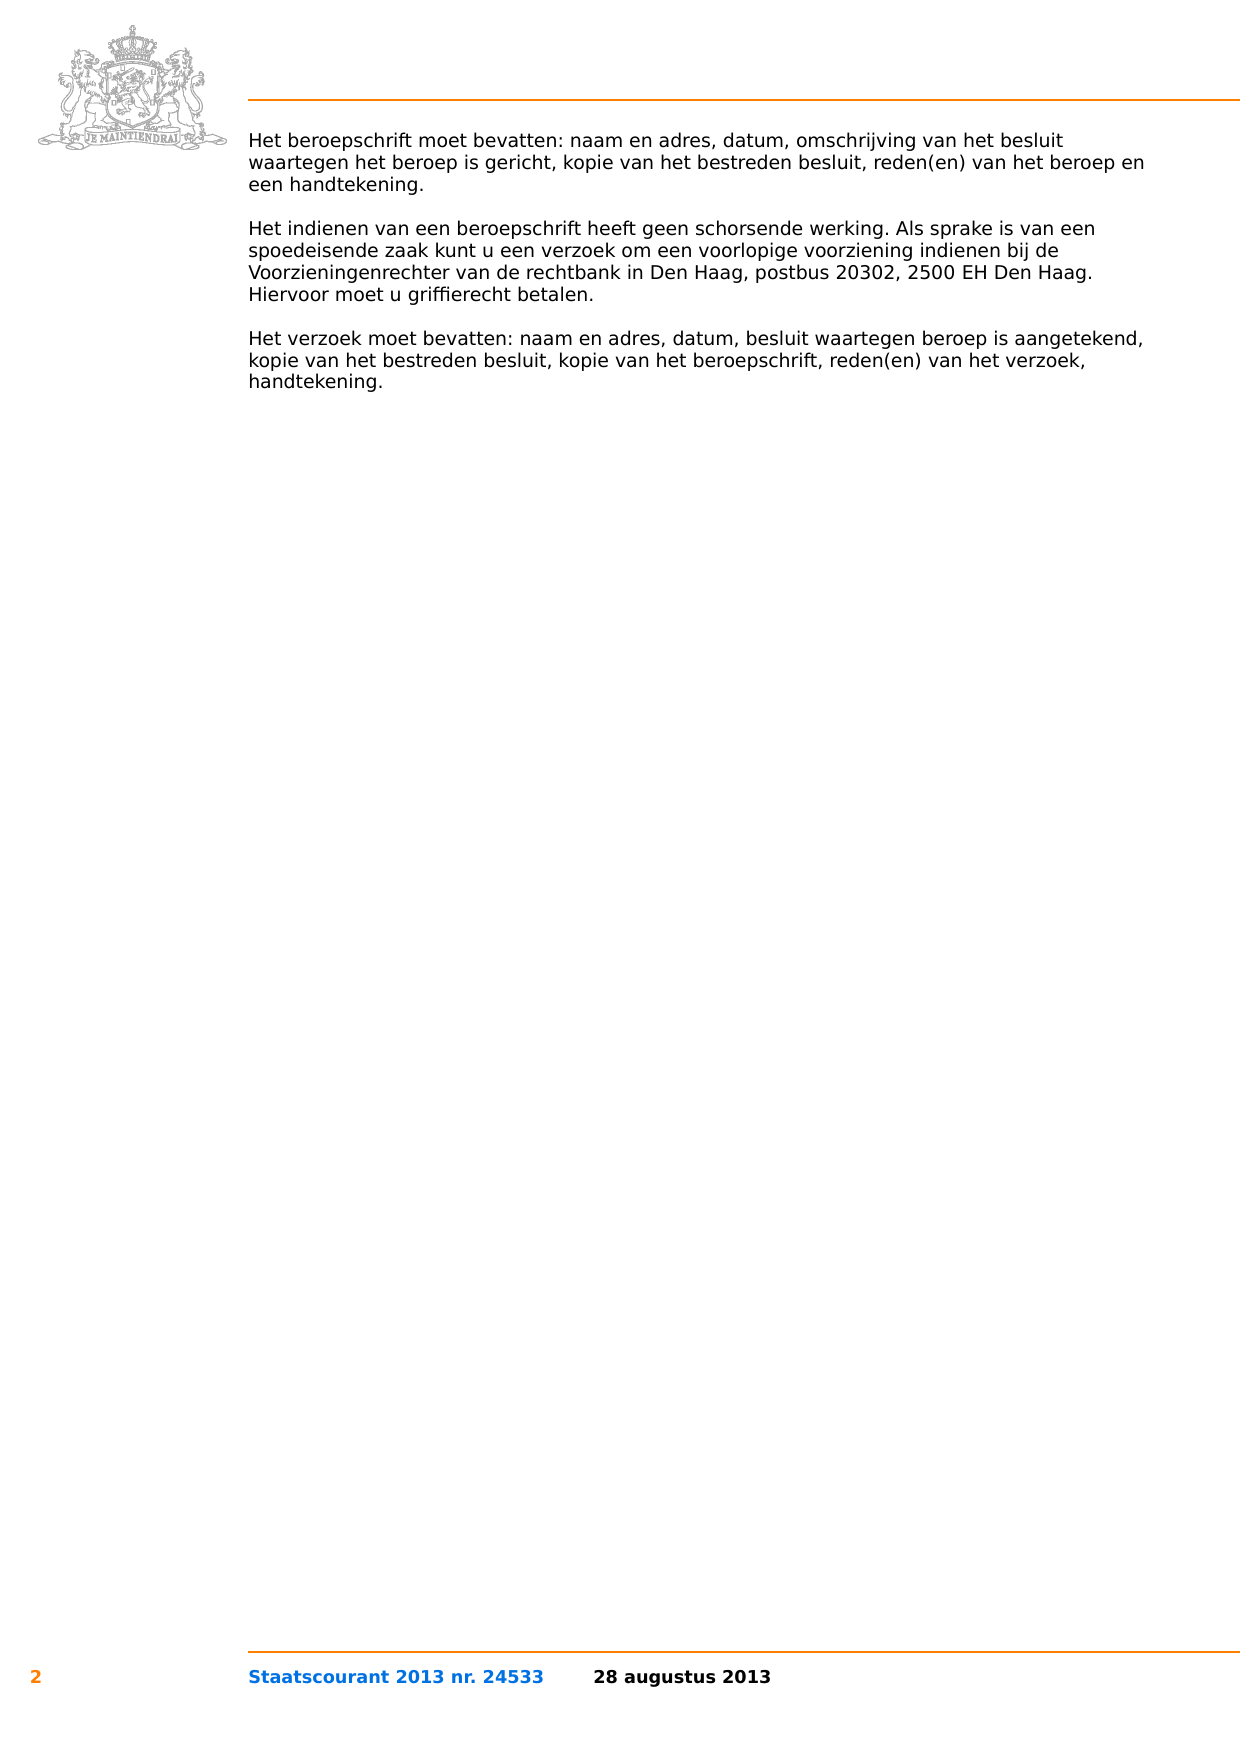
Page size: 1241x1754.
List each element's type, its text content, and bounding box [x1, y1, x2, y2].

picture [38, 25, 227, 150]
text Het verzoek moet bevatten: naam en adres, datum, besluit waartegen beroep is aangetekend, kopie van het bestreden besluit, kopie van het beroepschrift, reden(en) van het verzoek, handtekening. [248, 327, 1163, 393]
text Het beroepschrift moet bevatten: naam en adres, datum, omschrijving van het besluit waartegen het beroep is gericht, kopie van het bestreden besluit, reden(en) van het beroep en een handtekening. [248, 130, 1163, 196]
text Het indienen van een beroepschrift heeft geen schorsende werking. Als sprake is van een spoedeisende zaak kunt u een verzoek om een voorlopige voorziening indienen bij de Voorzieningenrechter van de rechtbank in Den Haag, postbus 20302, 2500 EH Den Haag. Hiervoor moet u griffierecht betalen. [248, 218, 1163, 306]
